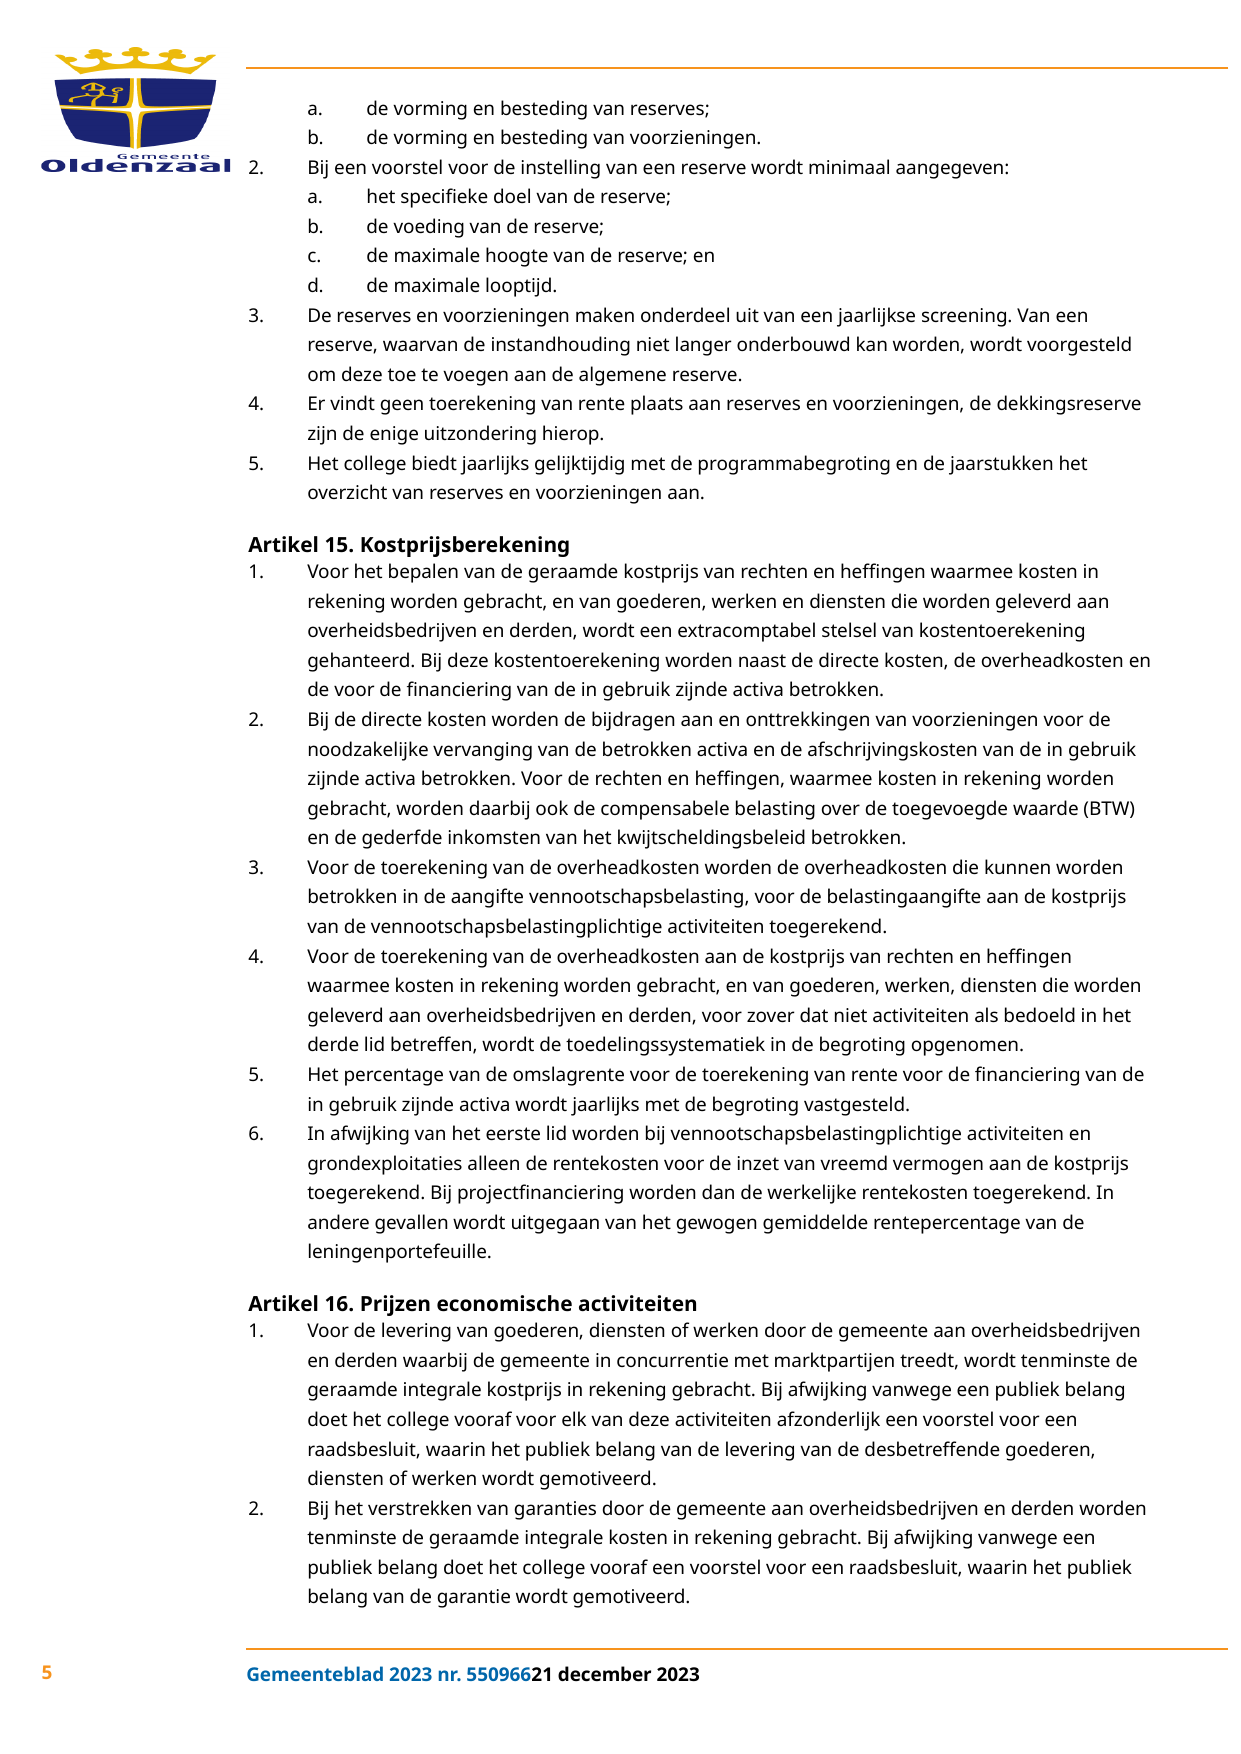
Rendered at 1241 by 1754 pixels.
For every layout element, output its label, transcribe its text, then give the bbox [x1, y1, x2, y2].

list Voor de toerekening van de overheadkosten aan de kostprijs van rechten en heffingen waarmee kosten in rekening worden gebracht, en van goederen, werken, diensten die worden geleverd aan overheidsbedrijven en derden, voor zover dat niet activiteiten als bedoeld in het derde lid betreffen, wordt de toedelingssystematiek in de begroting opgenomen. [248, 943, 1152, 1057]
list Voor de toerekening van de overheadkosten worden de overheadkosten die kunnen worden betrokken in de aangifte vennootschapsbelasting, voor de belastingaangifte aan de kostprijs van de vennootschapsbelastingplichtige activiteiten toegerekend. [248, 854, 1152, 939]
list de maximale hoogte van de reserve; en [307, 243, 1152, 268]
list de maximale looptijd. [307, 272, 1152, 298]
text Artikel 15. Kostprijsberekening [248, 530, 1152, 558]
list Voor het bepalen van de geraamde kostprijs van rechten en heffingen waarmee kosten in rekening worden gebracht, en van goederen, werken en diensten die worden geleverd aan overheidsbedrijven en derden, wordt een extracomptabel stelsel van kostentoerekening gehanteerd. Bij deze kostentoerekening worden naast de directe kosten, de overheadkosten en de voor de financiering van de in gebruik zijnde activa betrokken. [248, 558, 1152, 702]
list de vorming en besteding van voorzieningen. [307, 124, 1152, 150]
list het specifieke doel van de reserve; [307, 183, 1152, 209]
list de voeding van de reserve; [307, 213, 1152, 239]
list Het percentage van de omslagrente voor de toerekening van rente voor de financiering van de in gebruik zijnde activa wordt jaarlijks met de begroting vastgesteld. [248, 1061, 1152, 1116]
text Artikel 16. Prijzen economische activiteiten [248, 1289, 1152, 1317]
list Voor de levering van goederen, diensten of werken door de gemeente aan overheidsbedrijven en derden waarbij de gemeente in concurrentie met marktpartijen treedt, wordt tenminste de geraamde integrale kostprijs in rekening gebracht. Bij afwijking vanwege een publiek belang doet het college vooraf voor elk van deze activiteiten afzonderlijk een voorstel voor een raadsbesluit, waarin het publiek belang van de levering van de desbetreffende goederen, diensten of werken wordt gemotiveerd. [248, 1317, 1152, 1491]
list Er vindt geen toerekening van rente plaats aan reserves en voorzieningen, de dekkingsreserve zijn de enige uitzondering hierop. [248, 391, 1152, 446]
list De reserves en voorzieningen maken onderdeel uit van een jaarlijkse screening. Van een reserve, waarvan de instandhouding niet langer onderbouwd kan worden, wordt voorgesteld om deze toe te voegen aan de algemene reserve. [248, 302, 1152, 387]
list de vorming en besteding van reserves; [307, 95, 1152, 121]
list In afwijking van het eerste lid worden bij vennootschapsbelastingplichtige activiteiten en grondexploitaties alleen de rentekosten voor de inzet van vreemd vermogen aan de kostprijs toegerekend. Bij projectfinanciering worden dan de werkelijke rentekosten toegerekend. In andere gevallen wordt uitgegaan van het gewogen gemiddelde rentepercentage van de leningenportefeuille. [248, 1120, 1152, 1264]
list Bij de directe kosten worden de bijdragen aan en onttrekkingen van voorzieningen voor de noodzakelijke vervanging van de betrokken activa en de afschrijvingskosten van de in gebruik zijnde activa betrokken. Voor de rechten en heffingen, waarmee kosten in rekening worden gebracht, worden daarbij ook de compensabele belasting over de toegevoegde waarde (BTW) en de gederfde inkomsten van het kwijtscheldingsbeleid betrokken. [248, 706, 1152, 850]
list Bij het verstrekken van garanties door de gemeente aan overheidsbedrijven en derden worden tenminste de geraamde integrale kosten in rekening gebracht. Bij afwijking vanwege een publiek belang doet het college vooraf een voorstel voor een raadsbesluit, waarin het publiek belang van de garantie wordt gemotiveerd. [248, 1495, 1152, 1609]
list Het college biedt jaarlijks gelijktijdig met de programmabegroting en de jaarstukken het overzicht van reserves en voorzieningen aan. [248, 450, 1152, 505]
list Bij een voorstel voor de instelling van een reserve wordt minimaal aangegeven: [248, 154, 1152, 180]
picture [41, 47, 231, 172]
